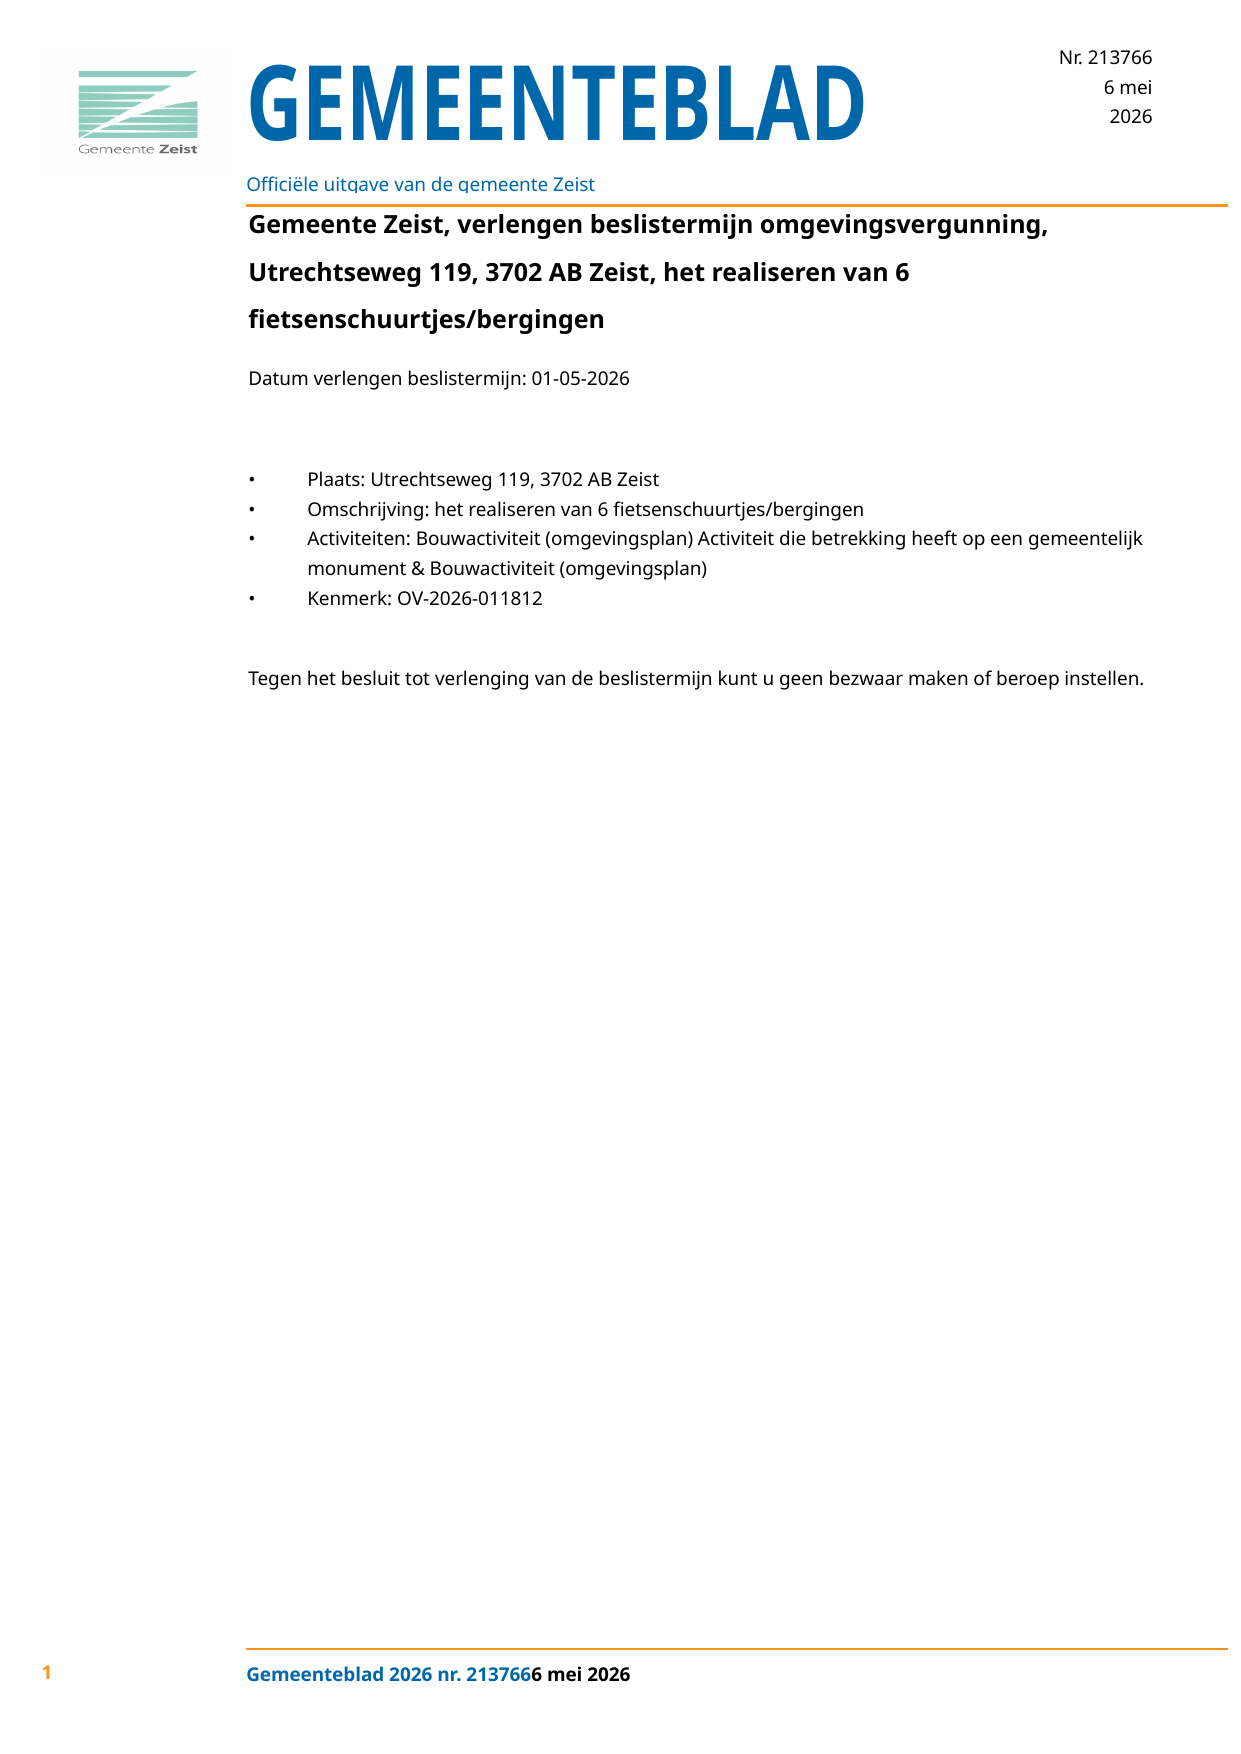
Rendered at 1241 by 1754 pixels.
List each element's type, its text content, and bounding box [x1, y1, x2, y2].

list Activiteiten: Bouwactiviteit (omgevingsplan) Activiteit die betrekking heeft op een gemeentelijk monument & Bouwactiviteit (omgevingsplan) [248, 526, 1152, 581]
list Plaats: Utrechtseweg 119, 3702 AB Zeist [248, 466, 1152, 492]
list Omschrijving: het realiseren van 6 fietsenschuurtjes/bergingen [248, 496, 1152, 522]
text Datum verlengen beslistermijn: 01-05-2026 [248, 366, 1152, 391]
picture [41, 47, 231, 172]
list Kenmerk: OV-2026-011812 [248, 585, 1152, 610]
text Gemeente Zeist, verlengen beslistermijn omgevingsvergunning, Utrechtseweg 119, 3702 AB Zeist, het realiseren van 6 fietsenschuurtjes/bergingen [248, 207, 1152, 336]
text Tegen het besluit tot verlenging van de beslistermijn kunt u geen bezwaar maken of beroep instellen. [248, 665, 1152, 690]
